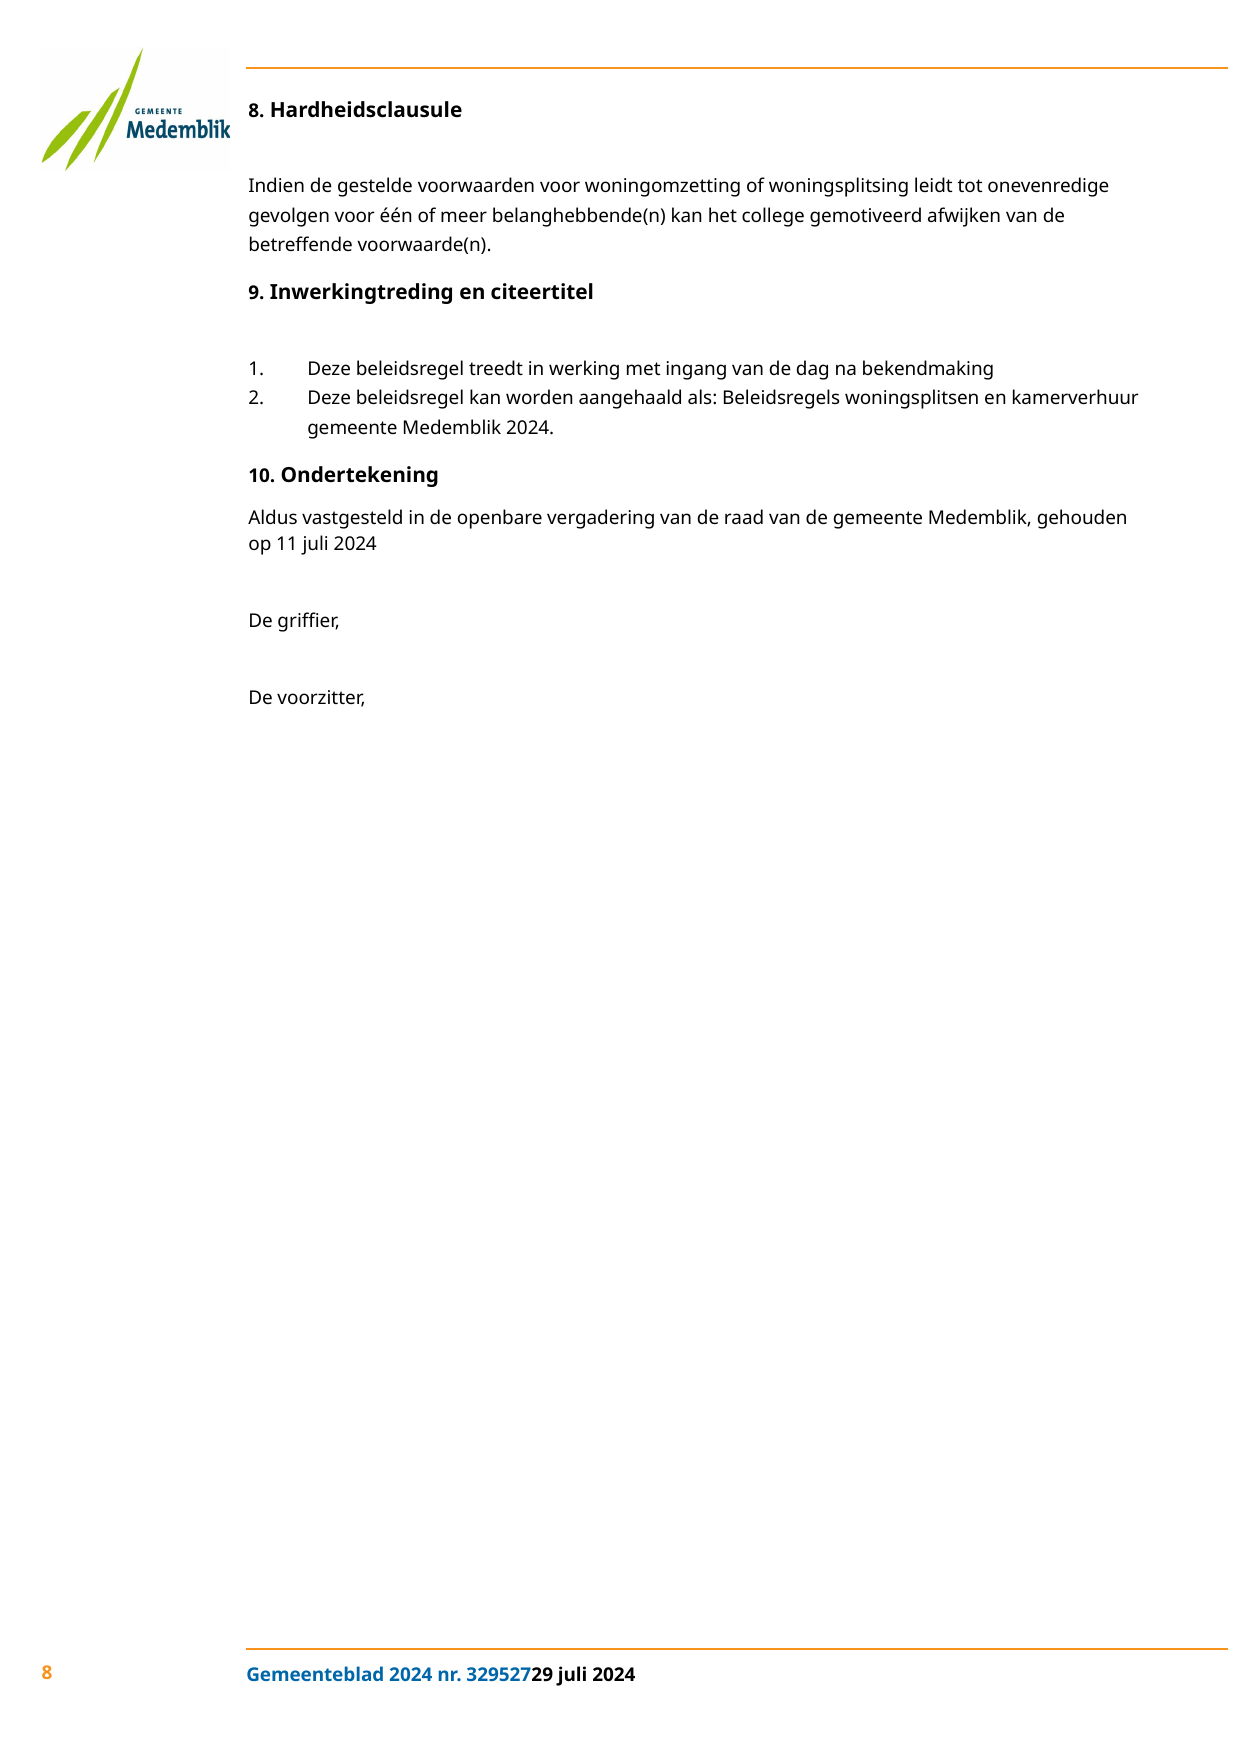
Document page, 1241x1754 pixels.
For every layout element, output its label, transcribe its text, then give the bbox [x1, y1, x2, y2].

text De griffier, [248, 607, 1152, 633]
text De voorzitter, [248, 684, 1152, 710]
list Deze beleidsregel treedt in werking met ingang van de dag na bekendmaking [248, 355, 1152, 381]
text Aldus vastgesteld in de openbare vergadering van de raad van de gemeente Medemblik, gehouden op 11 juli 2024 [248, 504, 1152, 556]
text 8. Hardheidsclausule [248, 95, 1152, 123]
picture [41, 47, 231, 172]
text Indien de gestelde voorwaarden voor woningomzetting of woningsplitsing leidt tot onevenredige gevolgen voor één of meer belanghebbende(n) kan het college gemotiveerd afwijken van de betreffende voorwaarde(n). [248, 172, 1152, 257]
list Deze beleidsregel kan worden aangehaald als: Beleidsregels woningsplitsen en kamerverhuur gemeente Medemblik 2024. [248, 384, 1152, 440]
text 10. Ondertekening [248, 460, 1152, 488]
text 9. Inwerkingtreding en citeertitel [248, 277, 1152, 306]
